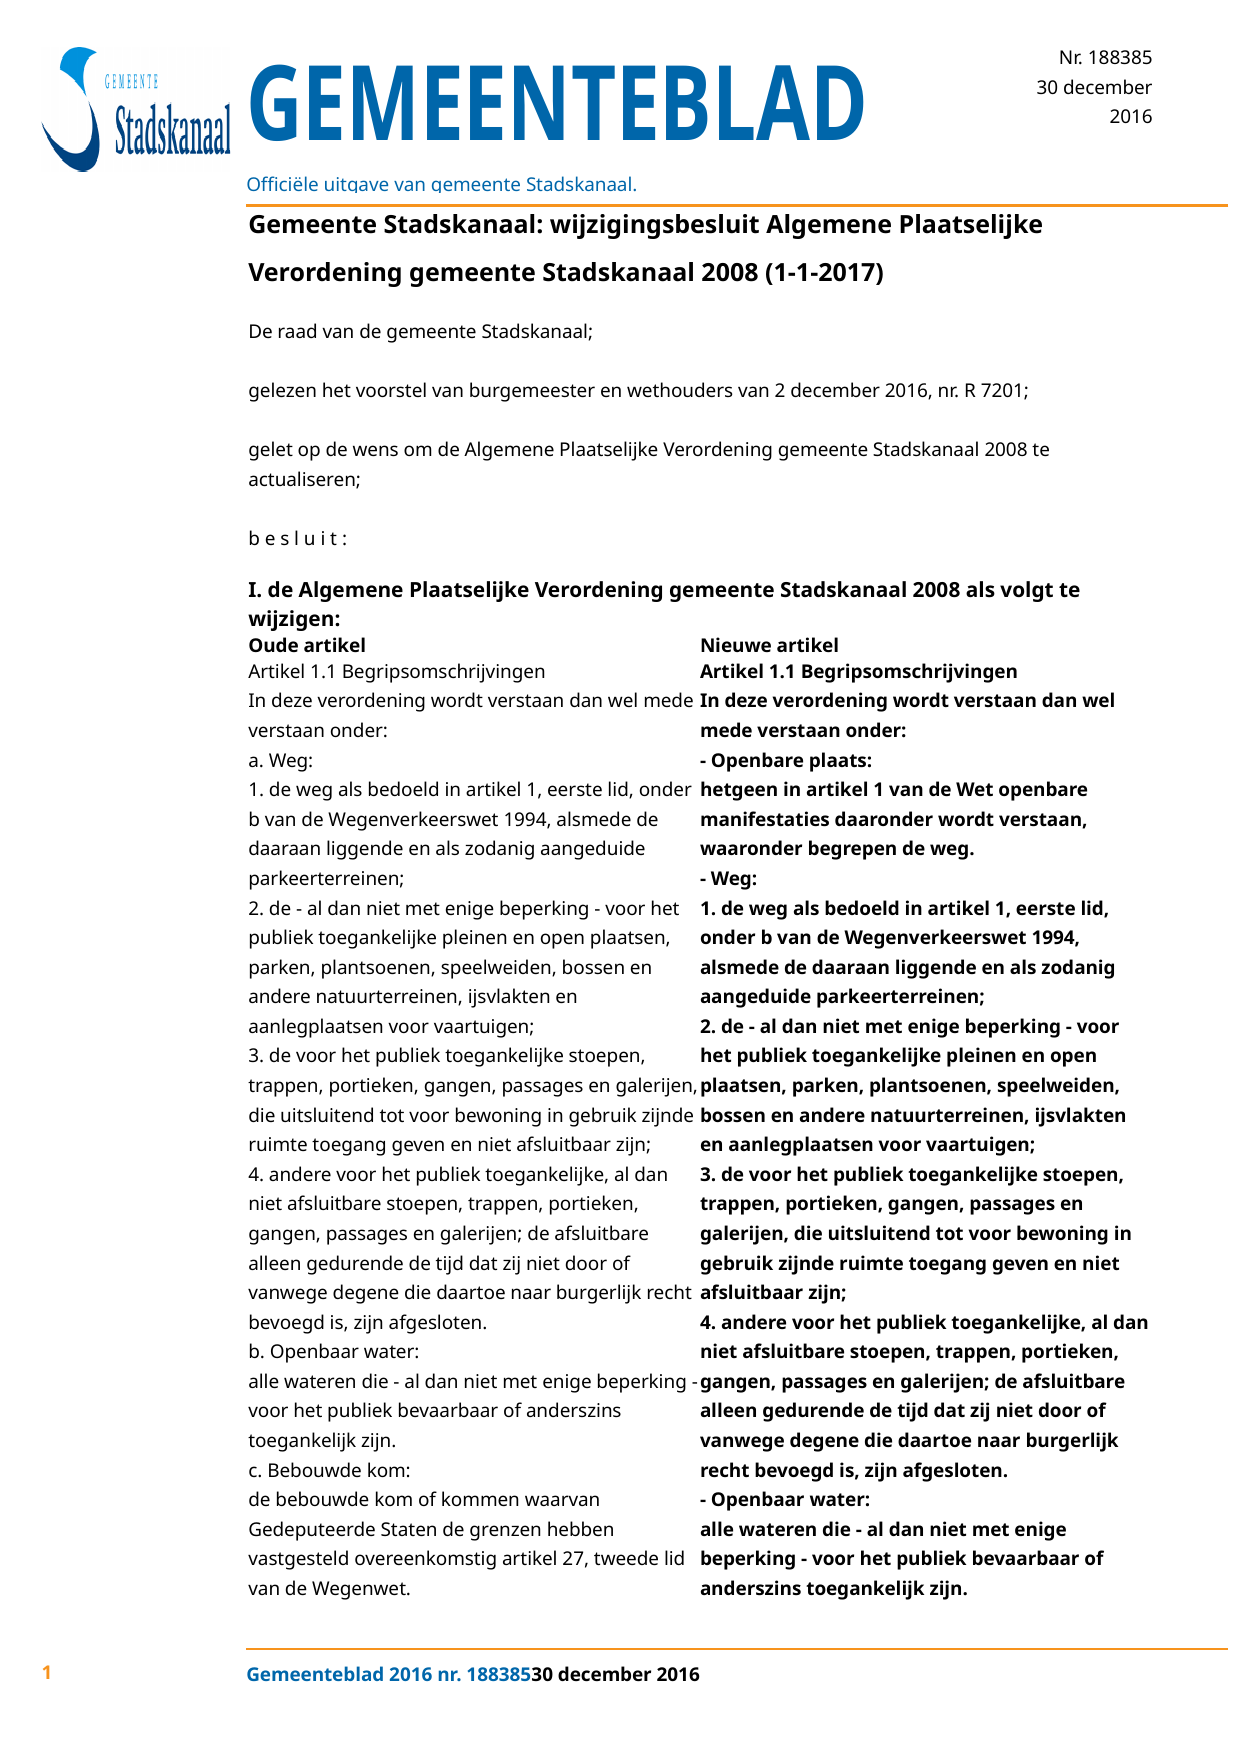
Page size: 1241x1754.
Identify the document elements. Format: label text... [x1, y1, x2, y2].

text I. de Algemene Plaatselijke Verordening gemeente Stadskanaal 2008 als volgt te wijzigen: [248, 575, 1152, 632]
table_cell Artikel 1.1 Begripsomschrijvingen In deze verordening wordt verstaan dan wel mede verstaan onder: a. Weg: 1. de weg als bedoeld in artikel 1, eerste lid, onder b van de Wegenverkeerswet 1994, alsmede de daaraan liggende en als zodanig aangeduide parkeerterreinen; 2. de - al dan niet met enige beperking - voor het publiek toegankelijke pleinen en open plaatsen, parken, plantsoenen, speelweiden, bossen en andere natuurterreinen, ijsvlakten en aanlegplaatsen voor vaartuigen; 3. de voor het publiek toegankelijke stoepen, trappen, portieken, gangen, passages en galerijen, die uitsluitend tot voor bewoning in gebruik zijnde ruimte toegang geven en niet afsluitbaar zijn; 4. andere voor het publiek toegankelijke, al dan niet afsluitbare stoepen, trappen, portieken, gangen, passages en galerijen; de afsluitbare alleen gedurende de tijd dat zij niet door of vanwege degene die daartoe naar burgerlijk recht bevoegd is, zijn afgesloten. b. Openbaar water: alle wateren die - al dan niet met enige beperking - voor het publiek bevaarbaar of anderszins toegankelijk zijn. c. Bebouwde kom: de bebouwde kom of kommen waarvan Gedeputeerde Staten de grenzen hebben vastgesteld overeenkomstig artikel 27, tweede lid van de Wegenwet. [248, 658, 700, 1601]
text b e s l u i t : [248, 525, 1152, 551]
text Gemeente Stadskanaal: wijzigingsbesluit Algemene Plaatselijke Verordening gemeente Stadskanaal 2008 (1-1-2017) [248, 207, 1152, 288]
table_header Nieuwe artikel [700, 633, 1152, 658]
picture [41, 47, 231, 172]
text gelet op de wens om de Algemene Plaatselijke Verordening gemeente Stadskanaal 2008 te actualiseren; [248, 436, 1152, 492]
table_cell Artikel 1.1 Begripsomschrijvingen In deze verordening wordt verstaan dan wel mede verstaan onder: - Openbare plaats: hetgeen in artikel 1 van de Wet openbare manifestaties daaronder wordt verstaan, waaronder begrepen de weg. - Weg: 1. de weg als bedoeld in artikel 1, eerste lid, onder b van de Wegenverkeerswet 1994, alsmede de daaraan liggende en als zodanig aangeduide parkeerterreinen; 2. de - al dan niet met enige beperking - voor het publiek toegankelijke pleinen en open plaatsen, parken, plantsoenen, speelweiden, bossen en andere natuurterreinen, ijsvlakten en aanlegplaatsen voor vaartuigen; 3. de voor het publiek toegankelijke stoepen, trappen, portieken, gangen, passages en galerijen, die uitsluitend tot voor bewoning in gebruik zijnde ruimte toegang geven en niet afsluitbaar zijn; 4. andere voor het publiek toegankelijke, al dan niet afsluitbare stoepen, trappen, portieken, gangen, passages en galerijen; de afsluitbare alleen gedurende de tijd dat zij niet door of vanwege degene die daartoe naar burgerlijk recht bevoegd is, zijn afgesloten. - Openbaar water: alle wateren die - al dan niet met enige beperking - voor het publiek bevaarbaar of anderszins toegankelijk zijn. [700, 658, 1152, 1601]
table_header Oude artikel [248, 633, 700, 658]
text De raad van de gemeente Stadskanaal; [248, 318, 1152, 344]
text gelezen het voorstel van burgemeester en wethouders van 2 december 2016, nr. R 7201; [248, 377, 1152, 403]
